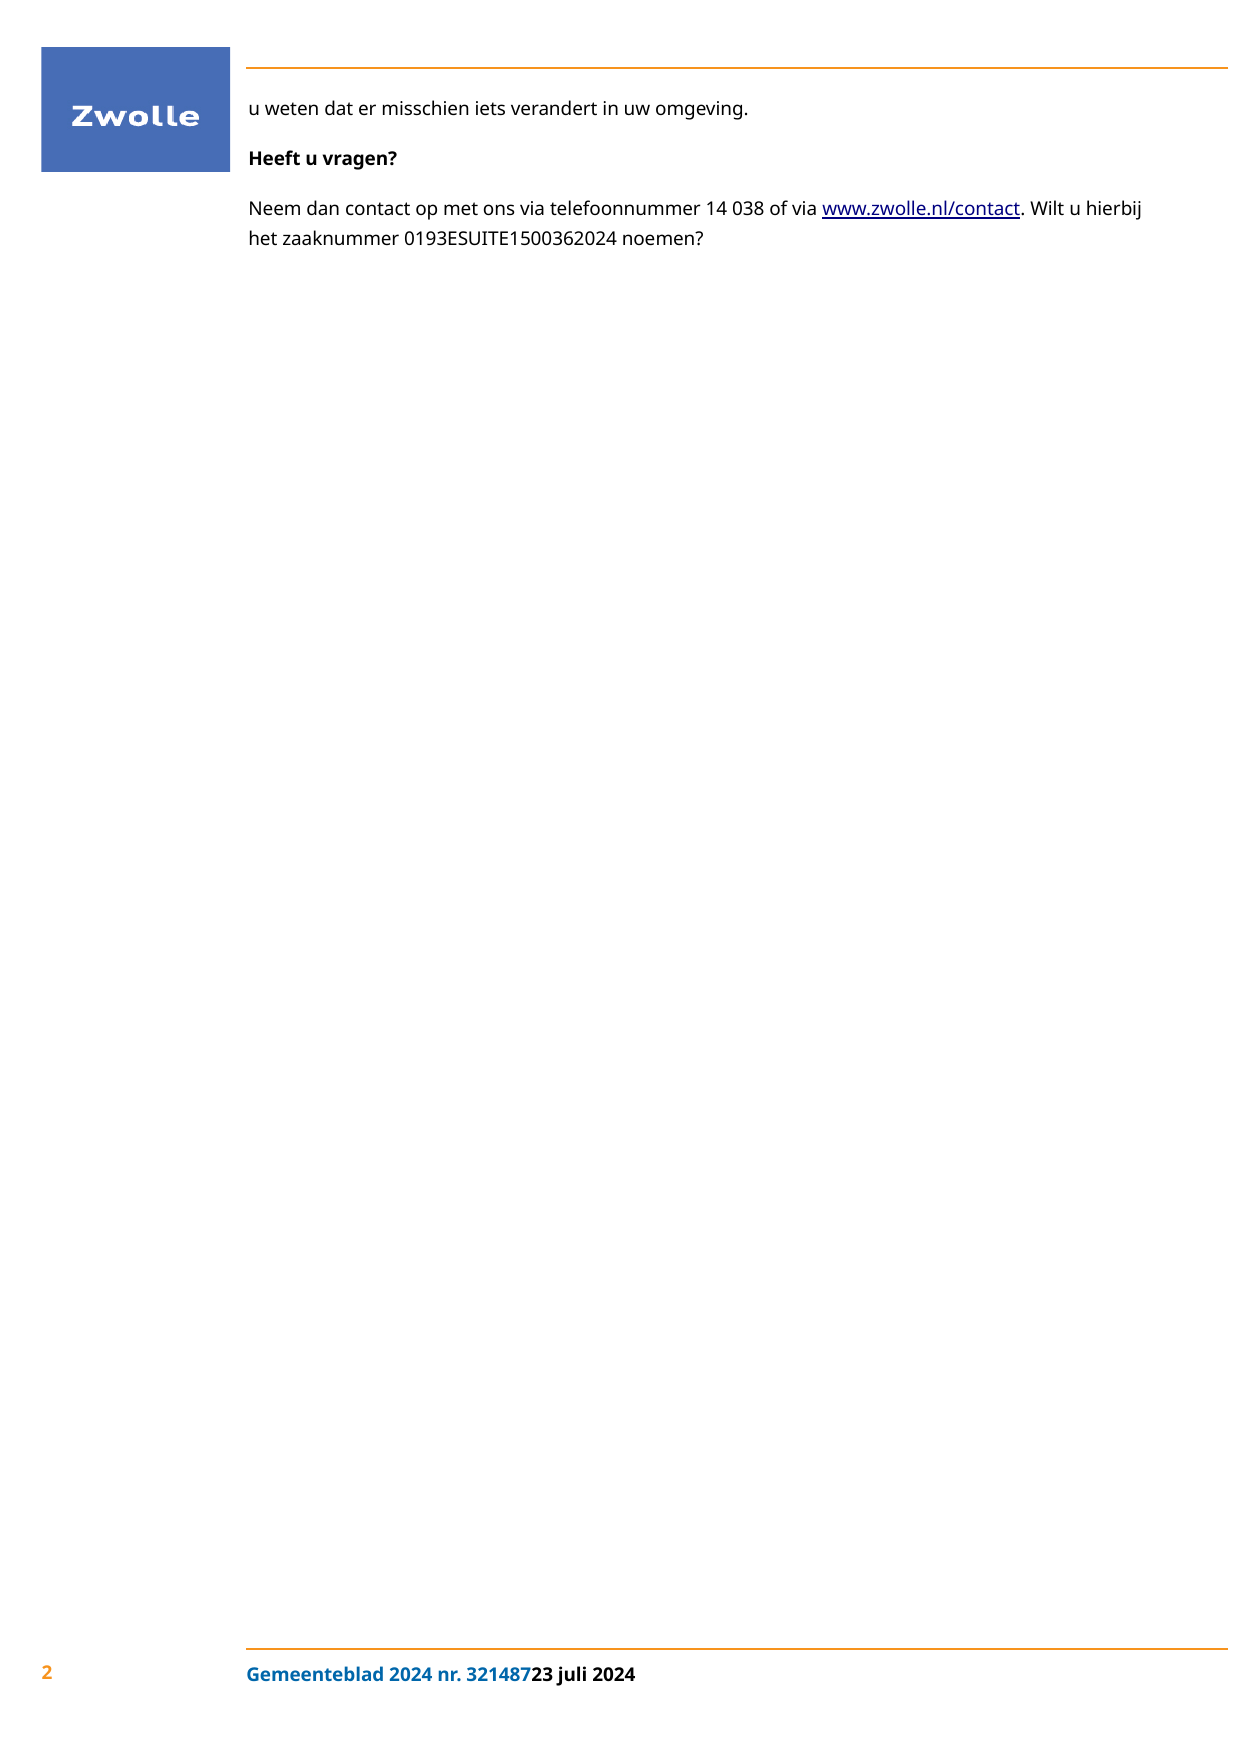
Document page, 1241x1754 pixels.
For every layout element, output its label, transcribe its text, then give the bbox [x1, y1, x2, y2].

text u weten dat er misschien iets verandert in uw omgeving. [248, 95, 1152, 121]
text Neem dan contact op met ons via telefoonnummer 14 038 of via www.zwolle.nl/contact. Wilt u hierbij het zaaknummer 0193ESUITE1500362024 noemen? [248, 196, 1152, 251]
picture [41, 47, 231, 172]
text Heeft u vragen? [248, 145, 1152, 171]
